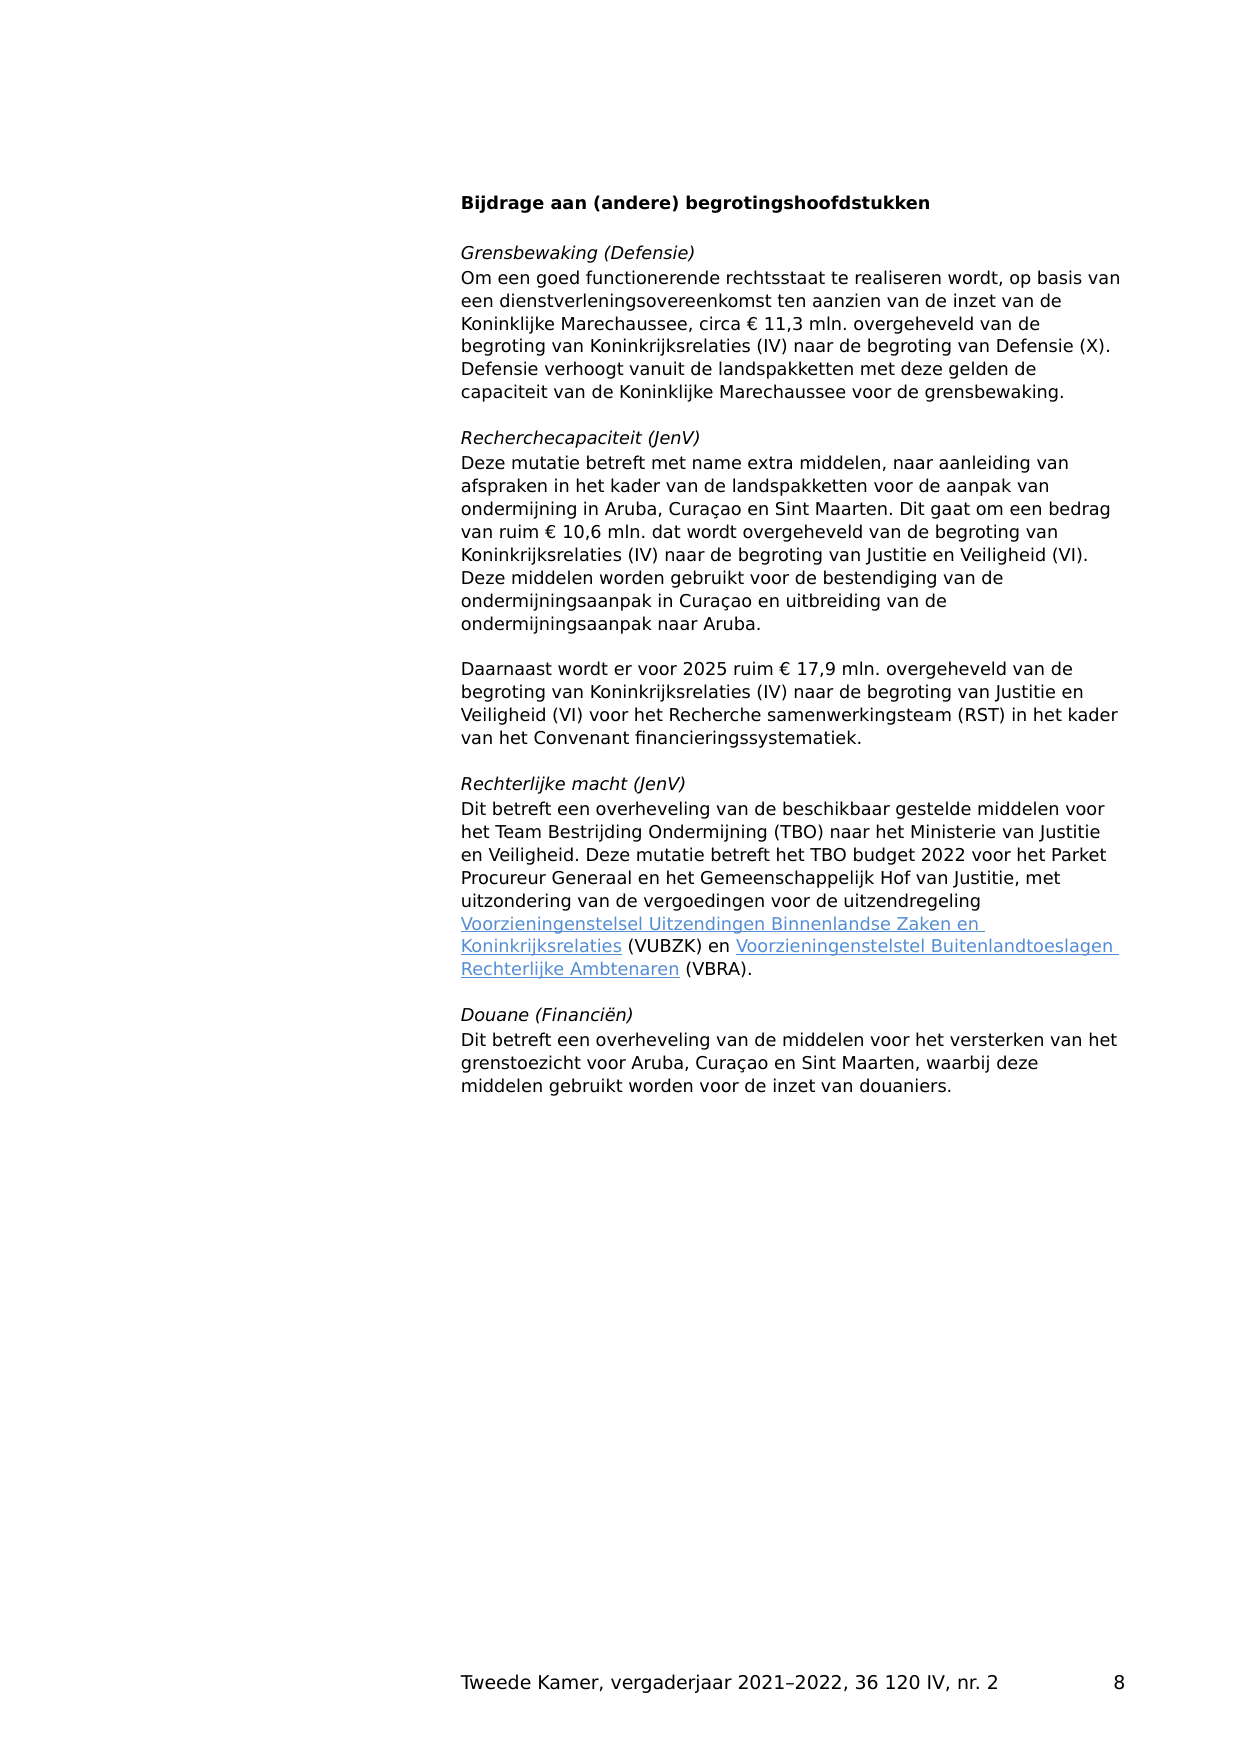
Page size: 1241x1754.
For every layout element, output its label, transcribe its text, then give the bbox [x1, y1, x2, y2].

text Grensbewaking (Defensie) [461, 241, 1125, 264]
text Dit betreft een overheveling van de middelen voor het versterken van het grenstoezicht voor Aruba, Curaçao en Sint Maarten, waarbij deze middelen gebruikt worden voor de inzet van douaniers. [461, 1028, 1125, 1097]
text Douane (Financiën) [461, 1003, 1125, 1026]
text Dit betreft een overheveling van de beschikbaar gestelde middelen voor het Team Bestrijding Ondermijning (TBO) naar het Ministerie van Justitie en Veiligheid. Deze mutatie betreft het TBO budget 2022 voor het Parket Procureur Generaal en het Gemeenschappelijk Hof van Justitie, met uitzondering van de vergoedingen voor de uitzendregeling Voorzieningenstelsel Uitzendingen Binnenlandse Zaken en Koninkrijksrelaties (VUBZK) en Voorzieningenstelstel Buitenlandtoeslagen Rechterlijke Ambtenaren (VBRA). [461, 797, 1125, 980]
text Rechterlijke macht (JenV) [461, 772, 1125, 795]
text Recherchecapaciteit (JenV) [461, 426, 1125, 449]
text Daarnaast wordt er voor 2025 ruim € 17,9 mln. overgeheveld van de begroting van Koninkrijksrelaties (IV) naar de begroting van Justitie en Veiligheid (VI) voor het Recherche samenwerkingsteam (RST) in het kader van het Convenant financieringssystematiek. [461, 657, 1125, 749]
text Deze mutatie betreft met name extra middelen, naar aanleiding van afspraken in het kader van de landspakketten voor de aanpak van ondermijning in Aruba, Curaçao en Sint Maarten. Dit gaat om een bedrag van ruim € 10,6 mln. dat wordt overgeheveld van de begroting van Koninkrijksrelaties (IV) naar de begroting van Justitie en Veiligheid (VI). Deze middelen worden gebruikt voor de bestendiging van de ondermijningsaanpak in Curaçao en uitbreiding van de ondermijningsaanpak naar Aruba. [461, 451, 1125, 634]
text Om een goed functionerende rechtsstaat te realiseren wordt, op basis van een dienstverleningsovereenkomst ten aanzien van de inzet van de Koninklijke Marechaussee, circa € 11,3 mln. overgeheveld van de begroting van Koninkrijksrelaties (IV) naar de begroting van Defensie (X). Defensie verhoogt vanuit de landspakketten met deze gelden de capaciteit van de Koninklijke Marechaussee voor de grensbewaking. [461, 266, 1125, 403]
text Bijdrage aan (andere) begrotingshoofdstukken [461, 191, 1125, 214]
